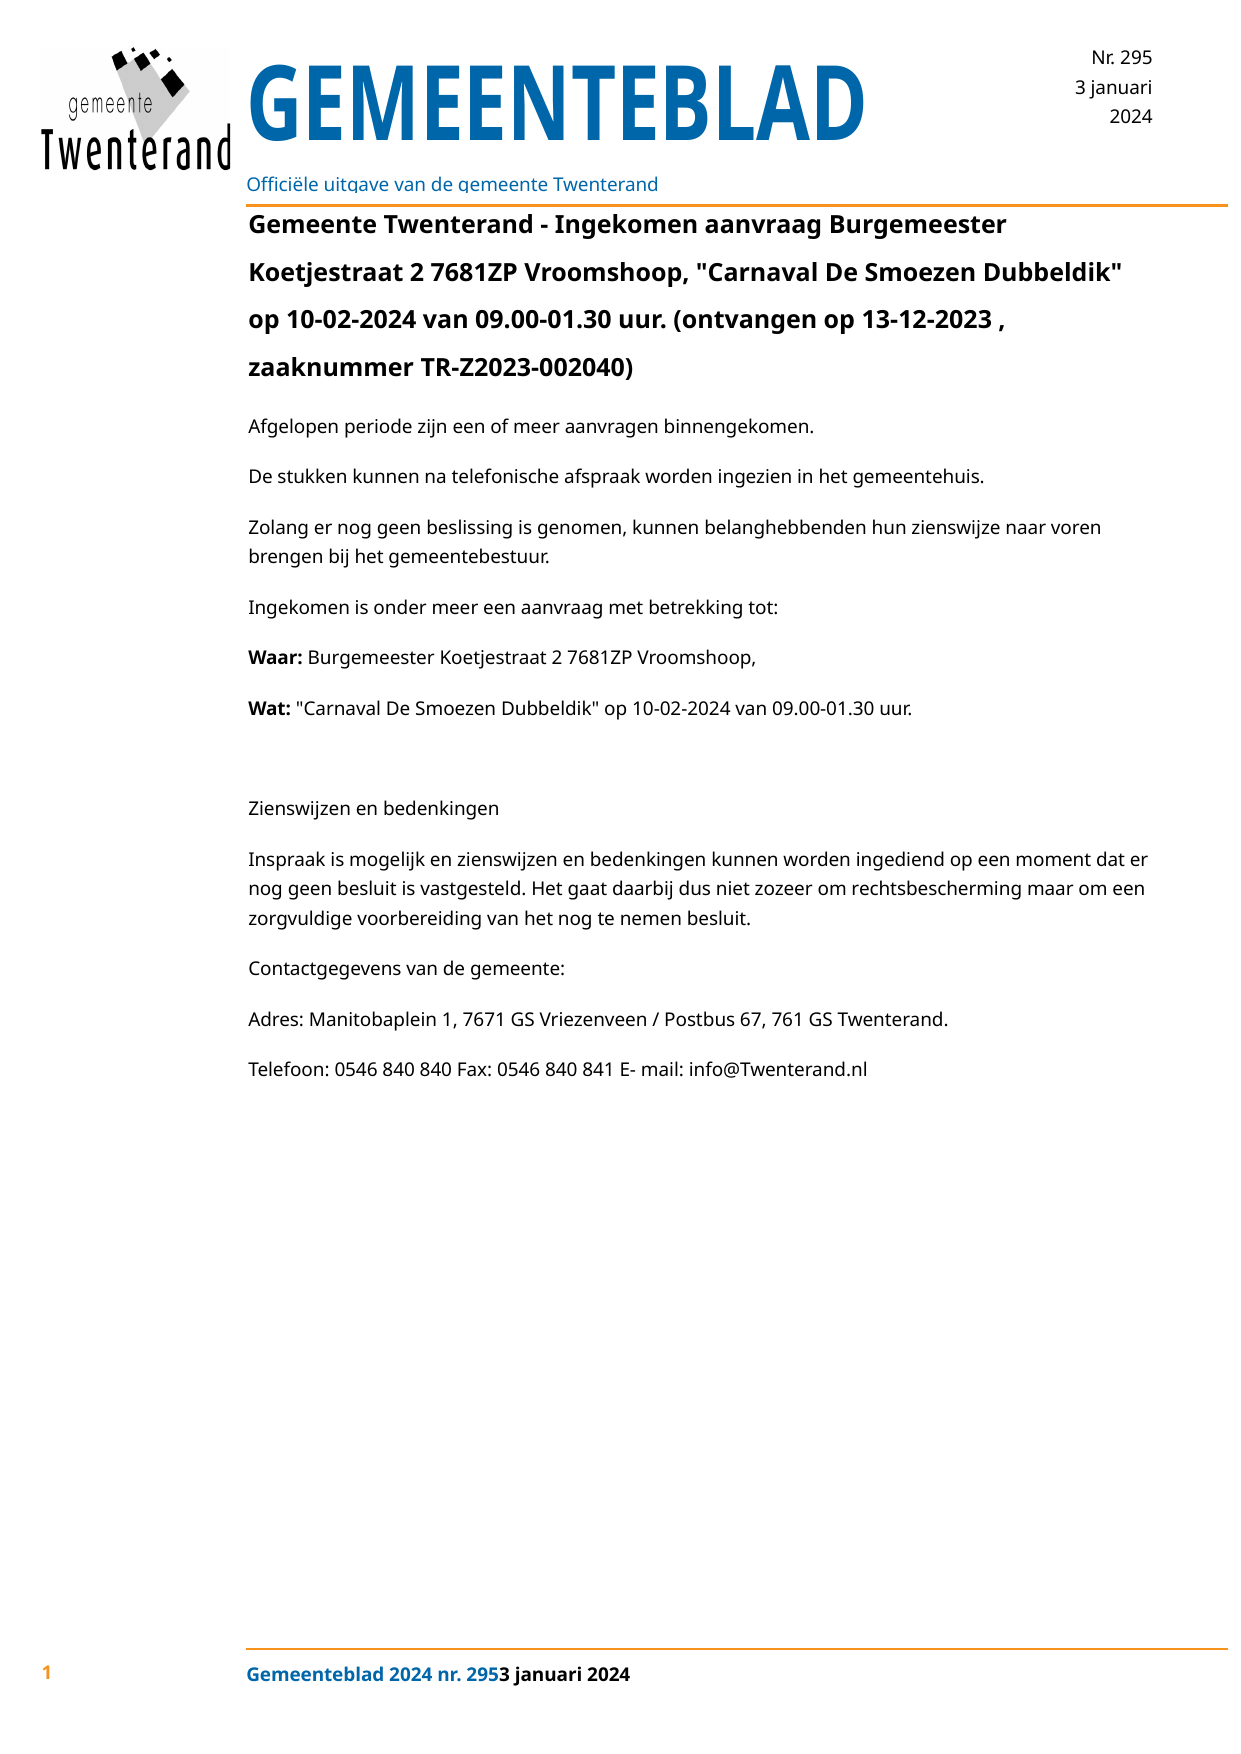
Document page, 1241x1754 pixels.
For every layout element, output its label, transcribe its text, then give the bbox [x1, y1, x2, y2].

text Contactgegevens van de gemeente: [248, 956, 1152, 981]
text De stukken kunnen na telefonische afspraak worden ingezien in het gemeentehuis. [248, 463, 1152, 489]
picture [41, 47, 231, 172]
text Ingekomen is onder meer een aanvraag met betrekking tot: [248, 594, 1152, 620]
text Telefoon: 0546 840 840 Fax: 0546 840 841 E- mail: info@Twenterand.nl [248, 1056, 1152, 1082]
text Zienswijzen en bedenkingen [248, 796, 1152, 821]
text Inspraak is mogelijk en zienswijzen en bedenkingen kunnen worden ingediend op een moment dat er nog geen besluit is vastgesteld. Het gaat daarbij dus niet zozeer om rechtsbescherming maar om een zorgvuldige voorbereiding van het nog te nemen besluit. [248, 846, 1152, 931]
text Wat: "Carnaval De Smoezen Dubbeldik" op 10-02-2024 van 09.00-01.30 uur. [248, 695, 1152, 721]
text Waar: Burgemeester Koetjestraat 2 7681ZP Vroomshoop, [248, 644, 1152, 670]
text Zolang er nog geen beslissing is genomen, kunnen belanghebbenden hun zienswijze naar voren brengen bij het gemeentebestuur. [248, 514, 1152, 569]
text Adres: Manitobaplein 1, 7671 GS Vriezenveen / Postbus 67, 761 GS Twenterand. [248, 1006, 1152, 1032]
text Afgelopen periode zijn een of meer aanvragen binnengekomen. [248, 413, 1152, 439]
text Gemeente Twenterand - Ingekomen aanvraag Burgemeester Koetjestraat 2 7681ZP Vroomshoop, "Carnaval De Smoezen Dubbeldik" op 10-02-2024 van 09.00-01.30 uur. (ontvangen op 13-12-2023 , zaaknummer TR-Z2023-002040) [248, 207, 1152, 384]
